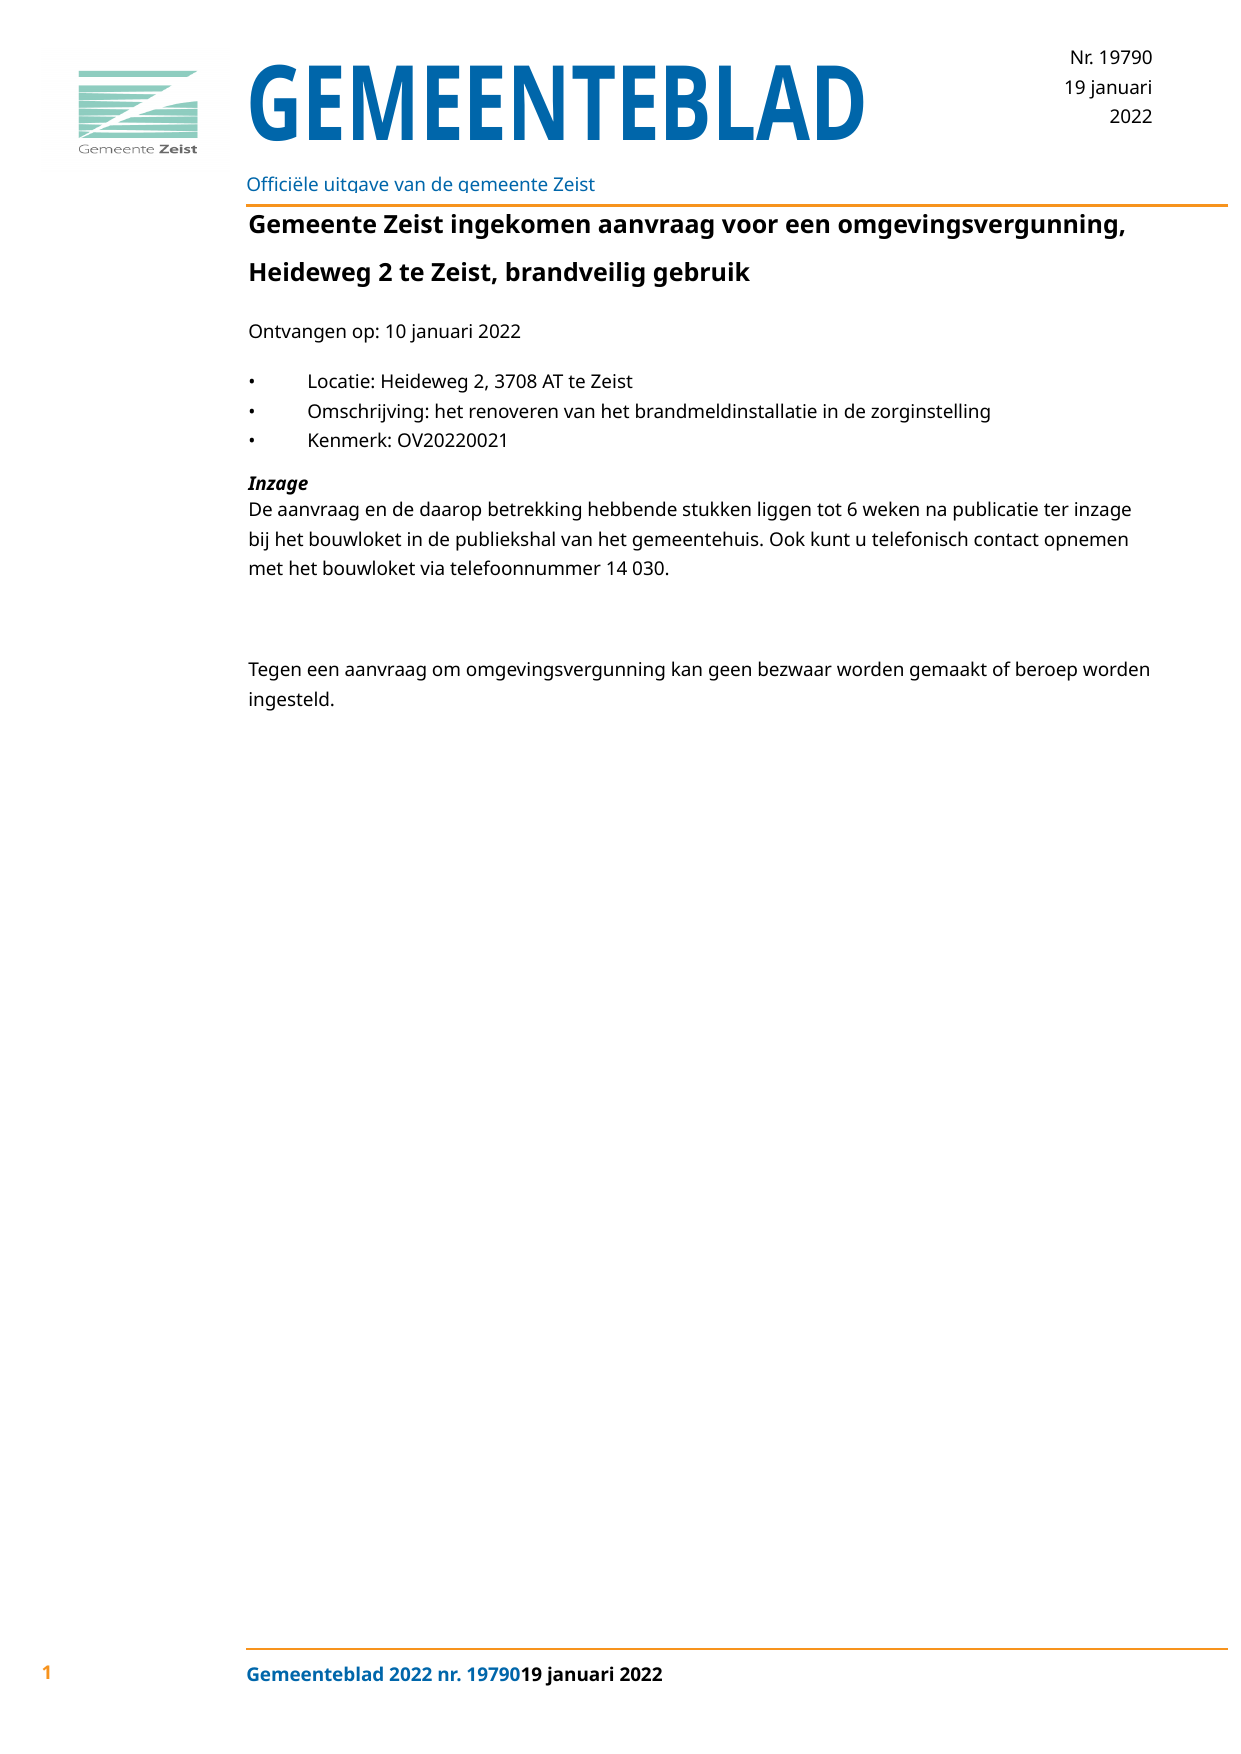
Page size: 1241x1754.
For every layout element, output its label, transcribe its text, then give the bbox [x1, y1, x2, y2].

picture [41, 47, 231, 172]
text Inzage [248, 471, 1152, 496]
list Omschrijving: het renoveren van het brandmeldinstallatie in de zorginstelling [248, 398, 1152, 424]
list Locatie: Heideweg 2, 3708 AT te Zeist [248, 368, 1152, 394]
text Tegen een aanvraag om omgevingsvergunning kan geen bezwaar worden gemaakt of beroep worden ingesteld. [248, 656, 1152, 712]
text Gemeente Zeist ingekomen aanvraag voor een omgevingsvergunning, Heideweg 2 te Zeist, brandveilig gebruik [248, 207, 1152, 288]
text De aanvraag en de daarop betrekking hebbende stukken liggen tot 6 weken na publicatie ter inzage bij het bouwloket in de publiekshal van het gemeentehuis. Ook kunt u telefonisch contact opnemen met het bouwloket via telefoonnummer 14 030. [248, 496, 1152, 581]
list Kenmerk: OV20220021 [248, 427, 1152, 453]
text Ontvangen op: 10 januari 2022 [248, 318, 1152, 344]
